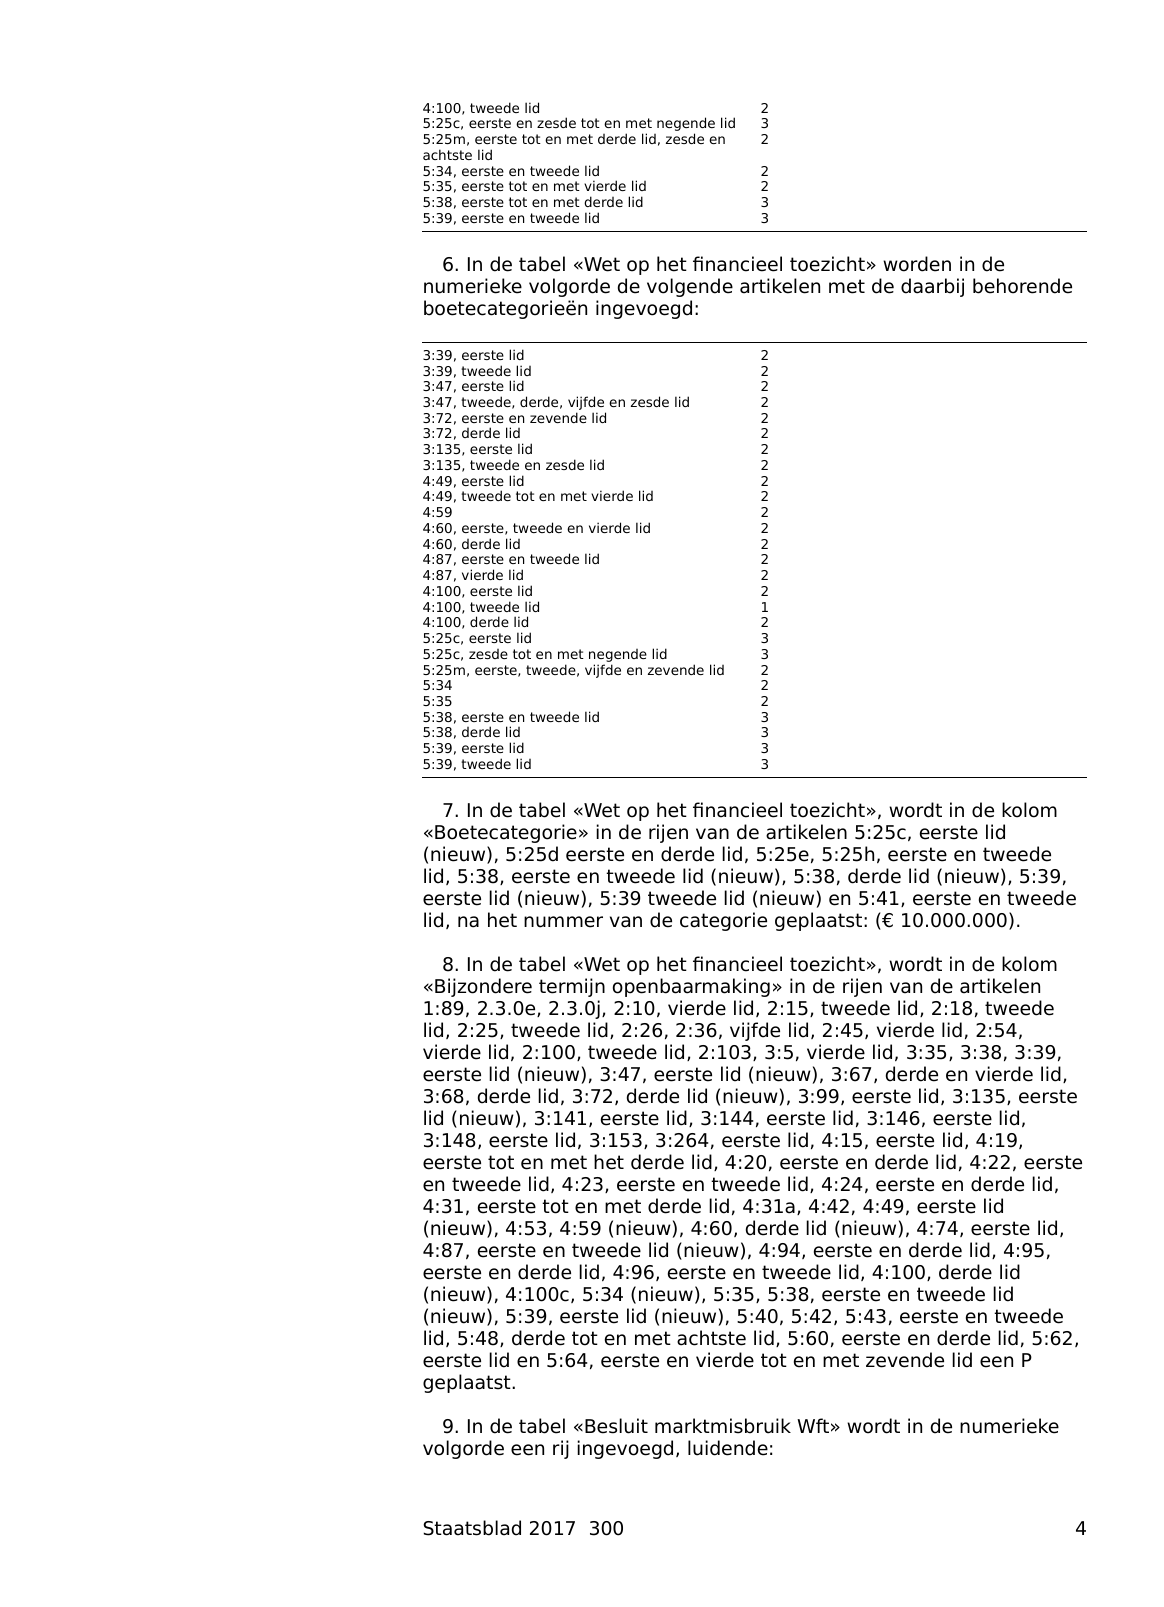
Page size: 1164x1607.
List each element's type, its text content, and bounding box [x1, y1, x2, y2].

table_cell 5:39, eerste en tweede lid [422, 211, 754, 231]
table_cell 2 [754, 163, 1087, 179]
table_cell 3:39, tweede lid [422, 364, 754, 379]
table_cell 2 [754, 694, 1087, 709]
table_cell 3 [754, 725, 1087, 741]
table_cell 5:38, derde lid [422, 725, 754, 741]
table_cell 2 [754, 458, 1087, 473]
table_cell 2 [754, 662, 1087, 678]
table_cell 3:72, derde lid [422, 426, 754, 442]
table_cell 5:25m, eerste, tweede, vijfde en zevende lid [422, 662, 754, 678]
table_cell 4:100, tweede lid [422, 599, 754, 615]
text 7. In de tabel «Wet op het financieel toezicht», wordt in de kolom «Boetecategorie» in de rijen van de artikelen 5:25c, eerste lid (nieuw), 5:25d eerste en derde lid, 5:25e, 5:25h, eerste en tweede lid, 5:38, eerste en tweede lid (nieuw), 5:38, derde lid (nieuw), 5:39, eerste lid (nieuw), 5:39 tweede lid (nieuw) en 5:41, eerste en tweede lid, na het nummer van de categorie geplaatst: (€ 10.000.000). [422, 800, 1087, 932]
table_cell 3 [754, 741, 1087, 757]
table_header 3:39, eerste lid [422, 343, 754, 363]
table_cell 5:25c, eerste en zesde tot en met negende lid [422, 116, 754, 132]
table_cell 3 [754, 195, 1087, 211]
table_cell 4:100, tweede lid [422, 100, 754, 116]
table_cell 5:38, eerste tot en met derde lid [422, 195, 754, 211]
table_cell 4:60, derde lid [422, 536, 754, 552]
table_cell 5:39, tweede lid [422, 757, 754, 777]
table_cell 3:135, tweede en zesde lid [422, 458, 754, 473]
table_cell 5:35 [422, 694, 754, 709]
table_cell 4:49, tweede tot en met vierde lid [422, 489, 754, 505]
table_cell 2 [754, 442, 1087, 458]
table_cell 3:72, eerste en zevende lid [422, 411, 754, 426]
table_cell 2 [754, 489, 1087, 505]
table_cell 4:60, eerste, tweede en vierde lid [422, 521, 754, 536]
table_cell 2 [754, 395, 1087, 411]
table_header 2 [754, 343, 1087, 363]
text 9. In de tabel «Besluit marktmisbruik Wft» wordt in de numerieke volgorde een rij ingevoegd, luidende: [422, 1416, 1087, 1460]
table_cell 2 [754, 379, 1087, 395]
table_cell 5:38, eerste en tweede lid [422, 710, 754, 725]
table_cell 2 [754, 179, 1087, 195]
table_cell 2 [754, 568, 1087, 584]
table_cell 3:47, eerste lid [422, 379, 754, 395]
table_cell 5:39, eerste lid [422, 741, 754, 757]
table_cell 2 [754, 411, 1087, 426]
table_cell 4:87, vierde lid [422, 568, 754, 584]
table_cell 2 [754, 505, 1087, 521]
table_cell 3 [754, 647, 1087, 662]
table_cell 4:100, derde lid [422, 615, 754, 631]
table_cell 3 [754, 116, 1087, 132]
text 8. In de tabel «Wet op het financieel toezicht», wordt in de kolom «Bijzondere termijn openbaarmaking» in de rijen van de artikelen 1:89, 2.3.0e, 2.3.0j, 2:10, vierde lid, 2:15, tweede lid, 2:18, tweede lid, 2:25, tweede lid, 2:26, 2:36, vijfde lid, 2:45, vierde lid, 2:54, vierde lid, 2:100, tweede lid, 2:103, 3:5, vierde lid, 3:35, 3:38, 3:39, eerste lid (nieuw), 3:47, eerste lid (nieuw), 3:67, derde en vierde lid, 3:68, derde lid, 3:72, derde lid (nieuw), 3:99, eerste lid, 3:135, eerste lid (nieuw), 3:141, eerste lid, 3:144, eerste lid, 3:146, eerste lid, 3:148, eerste lid, 3:153, 3:264, eerste lid, 4:15, eerste lid, 4:19, eerste tot en met het derde lid, 4:20, eerste en derde lid, 4:22, eerste en tweede lid, 4:23, eerste en tweede lid, 4:24, eerste en derde lid, 4:31, eerste tot en met derde lid, 4:31a, 4:42, 4:49, eerste lid (nieuw), 4:53, 4:59 (nieuw), 4:60, derde lid (nieuw), 4:74, eerste lid, 4:87, eerste en tweede lid (nieuw), 4:94, eerste en derde lid, 4:95, eerste en derde lid, 4:96, eerste en tweede lid, 4:100, derde lid (nieuw), 4:100c, 5:34 (nieuw), 5:35, 5:38, eerste en tweede lid (nieuw), 5:39, eerste lid (nieuw), 5:40, 5:42, 5:43, eerste en tweede lid, 5:48, derde tot en met achtste lid, 5:60, eerste en derde lid, 5:62, eerste lid en 5:64, eerste en vierde tot en met zevende lid een P geplaatst. [422, 954, 1087, 1394]
table_cell 2 [754, 474, 1087, 489]
table_cell 2 [754, 364, 1087, 379]
table_cell 4:100, eerste lid [422, 584, 754, 599]
table_cell 4:49, eerste lid [422, 474, 754, 489]
table_cell 1 [754, 599, 1087, 615]
table_cell 5:25c, eerste lid [422, 631, 754, 647]
table_cell 3:47, tweede, derde, vijfde en zesde lid [422, 395, 754, 411]
table_cell 3:135, eerste lid [422, 442, 754, 458]
table_cell 2 [754, 615, 1087, 631]
table_cell 4:59 [422, 505, 754, 521]
table_cell 5:34, eerste en tweede lid [422, 163, 754, 179]
table_cell 2 [754, 584, 1087, 599]
table_cell 2 [754, 521, 1087, 536]
table_cell 2 [754, 100, 1087, 116]
table_cell 4:87, eerste en tweede lid [422, 552, 754, 568]
table_cell 2 [754, 678, 1087, 694]
table_cell 3 [754, 757, 1087, 777]
table_cell 2 [754, 552, 1087, 568]
table_cell 5:25c, zesde tot en met negende lid [422, 647, 754, 662]
text 6. In de tabel «Wet op het financieel toezicht» worden in de numerieke volgorde de volgende artikelen met de daarbij behorende boetecategorieën ingevoegd: [422, 254, 1087, 320]
table_cell 5:34 [422, 678, 754, 694]
table_cell 3 [754, 631, 1087, 647]
table_cell 5:25m, eerste tot en met derde lid, zesde en achtste lid [422, 132, 754, 163]
table_cell 3 [754, 710, 1087, 725]
table_cell 5:35, eerste tot en met vierde lid [422, 179, 754, 195]
table_cell 3 [754, 211, 1087, 231]
table_cell 2 [754, 536, 1087, 552]
table_cell 2 [754, 426, 1087, 442]
table_cell 2 [754, 132, 1087, 163]
